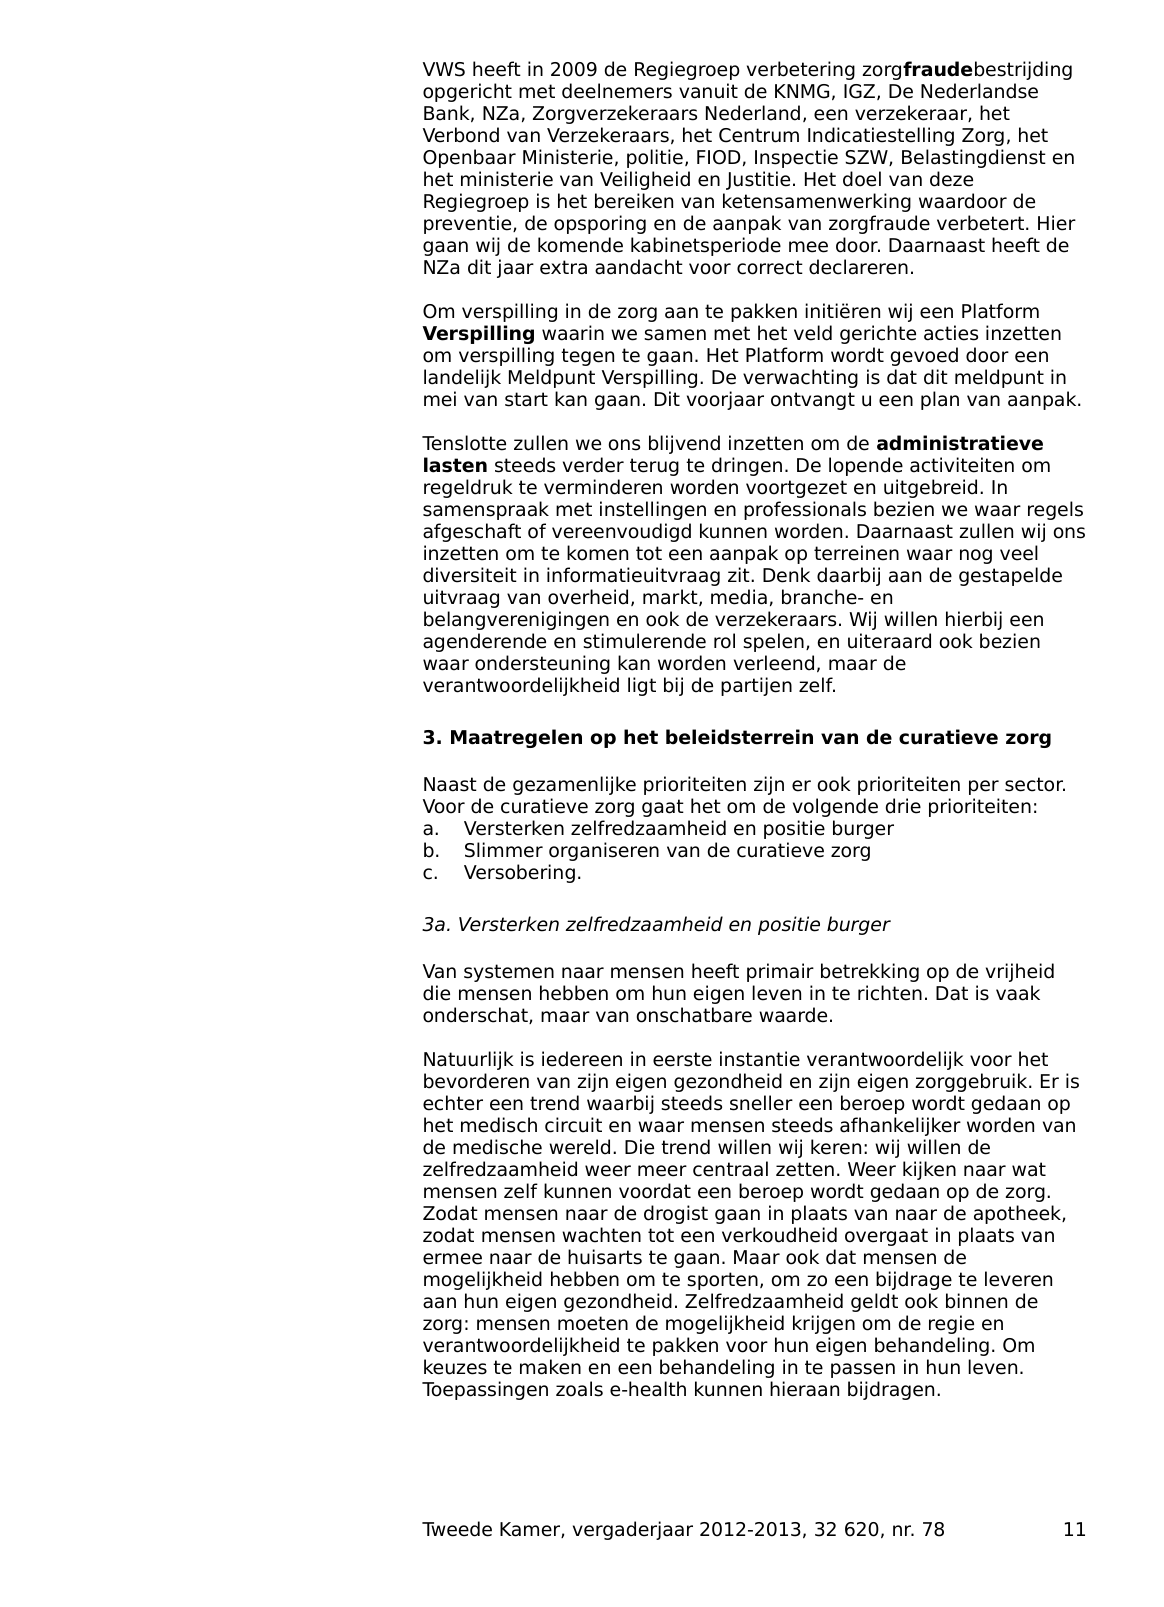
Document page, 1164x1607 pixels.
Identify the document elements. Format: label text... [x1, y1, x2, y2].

text Natuurlijk is iedereen in eerste instantie verantwoordelijk voor het bevorderen van zijn eigen gezondheid en zijn eigen zorggebruik. Er is echter een trend waarbij steeds sneller een beroep wordt gedaan op het medisch circuit en waar mensen steeds afhankelijker worden van de medische wereld. Die trend willen wij keren: wij willen de zelfredzaamheid weer meer centraal zetten. Weer kijken naar wat mensen zelf kunnen voordat een beroep wordt gedaan op de zorg. Zodat mensen naar de drogist gaan in plaats van naar de apotheek, zodat mensen wachten tot een verkoudheid overgaat in plaats van ermee naar de huisarts te gaan. Maar ook dat mensen de mogelijkheid hebben om te sporten, om zo een bijdrage te leveren aan hun eigen gezondheid. Zelfredzaamheid geldt ook binnen de zorg: mensen moeten de mogelijkheid krijgen om de regie en verantwoordelijkheid te pakken voor hun eigen behandeling. Om keuzes te maken en een behandeling in te passen in hun leven. Toepassingen zoals e-health kunnen hieraan bijdragen. [422, 1049, 1087, 1401]
subtitle 3. Maatregelen op het beleidsterrein van de curatieve zorg [422, 727, 1087, 749]
text b. Slimmer organiseren van de curatieve zorg [422, 840, 1087, 862]
text Van systemen naar mensen heeft primair betrekking op de vrijheid die mensen hebben om hun eigen leven in te richten. Dat is vaak onderschat, maar van onschatbare waarde. [422, 961, 1087, 1027]
text a. Versterken zelfredzaamheid en positie burger [422, 818, 1087, 840]
text Om verspilling in de zorg aan te pakken initiëren wij een Platform Verspilling waarin we samen met het veld gerichte acties inzetten om verspilling tegen te gaan. Het Platform wordt gevoed door een landelijk Meldpunt Verspilling. De verwachting is dat dit meldpunt in mei van start kan gaan. Dit voorjaar ontvangt u een plan van aanpak. [422, 301, 1087, 411]
text VWS heeft in 2009 de Regiegroep verbetering zorgfraudebestrijding opgericht met deelnemers vanuit de KNMG, IGZ, De Nederlandse Bank, NZa, Zorgverzekeraars Nederland, een verzekeraar, het Verbond van Verzekeraars, het Centrum Indicatiestelling Zorg, het Openbaar Ministerie, politie, FIOD, Inspectie SZW, Belastingdienst en het ministerie van Veiligheid en Justitie. Het doel van deze Regiegroep is het bereiken van ketensamenwerking waardoor de preventie, de opsporing en de aanpak van zorgfraude verbetert. Hier gaan wij de komende kabinetsperiode mee door. Daarnaast heeft de NZa dit jaar extra aandacht voor correct declareren. [422, 59, 1087, 279]
text c. Versobering. [422, 862, 1087, 884]
text Naast de gezamenlijke prioriteiten zijn er ook prioriteiten per sector. Voor de curatieve zorg gaat het om de volgende drie prioriteiten: [422, 774, 1087, 818]
subtitle 3a. Versterken zelfredzaamheid en positie burger [422, 914, 1087, 936]
text Tenslotte zullen we ons blijvend inzetten om de administratieve lasten steeds verder terug te dringen. De lopende activiteiten om regeldruk te verminderen worden voortgezet en uitgebreid. In samenspraak met instellingen en professionals bezien we waar regels afgeschaft of vereenvoudigd kunnen worden. Daarnaast zullen wij ons inzetten om te komen tot een aanpak op terreinen waar nog veel diversiteit in informatieuitvraag zit. Denk daarbij aan de gestapelde uitvraag van overheid, markt, media, branche- en belangverenigingen en ook de verzekeraars. Wij willen hierbij een agenderende en stimulerende rol spelen, en uiteraard ook bezien waar ondersteuning kan worden verleend, maar de verantwoordelijkheid ligt bij de partijen zelf. [422, 433, 1087, 697]
